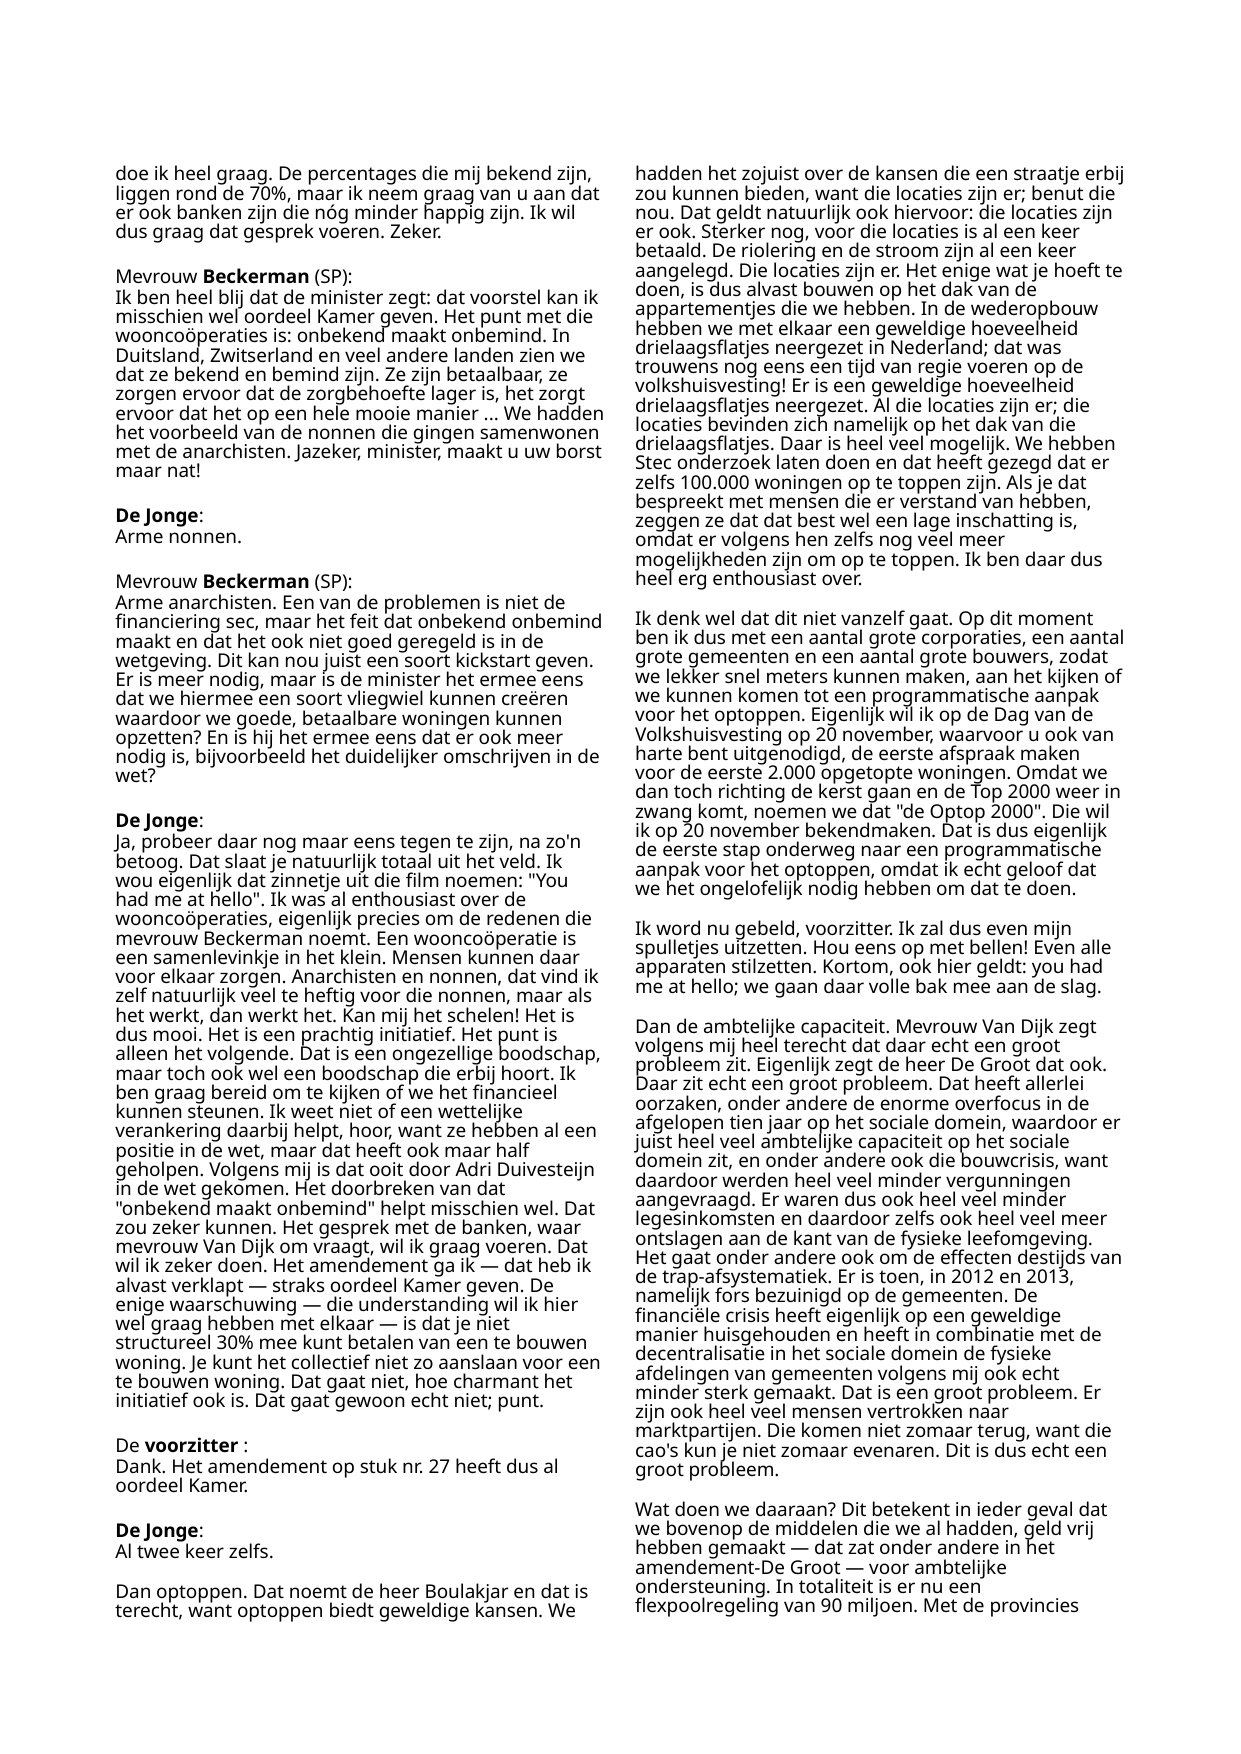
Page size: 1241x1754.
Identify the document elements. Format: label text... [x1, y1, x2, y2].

text Ja, probeer daar nog maar eens tegen te zijn, na zo'n betoog. Dat slaat je natuurlijk totaal uit het veld. Ik wou eigenlijk dat zinnetje uit die film noemen: "You had me at hello". Ik was al enthousiast over de wooncoöperaties, eigenlijk precies om de redenen die mevrouw Beckerman noemt. Een wooncoöperatie is een samenlevinkje in het klein. Mensen kunnen daar voor elkaar zorgen. Anarchisten en nonnen, dat vind ik zelf natuurlijk veel te heftig voor die nonnen, maar als het werkt, dan werkt het. Kan mij het schelen! Het is dus mooi. Het is een prachtig initiatief. Het punt is alleen het volgende. Dat is een ongezellige boodschap, maar toch ook wel een boodschap die erbij hoort. Ik ben graag bereid om te kijken of we het financieel kunnen steunen. Ik weet niet of een wettelijke verankering daarbij helpt, hoor, want ze hebben al een positie in de wet, maar dat heeft ook maar half geholpen. Volgens mij is dat ooit door Adri Duivesteijn in de wet gekomen. Het doorbreken van dat "onbekend maakt onbemind" helpt misschien wel. Dat zou zeker kunnen. Het gesprek met de banken, waar mevrouw Van Dijk om vraagt, wil ik graag voeren. Dat wil ik zeker doen. Het amendement ga ik — dat heb ik alvast verklapt — straks oordeel Kamer geven. De enige waarschuwing — die understanding wil ik hier wel graag hebben met elkaar — is dat je niet structureel 30% mee kunt betalen van een te bouwen woning. Je kunt het collectief niet zo aanslaan voor een te bouwen woning. Dat gaat niet, hoe charmant het initiatief ook is. Dat gaat gewoon echt niet; punt. [115, 833, 605, 1411]
text Arme nonnen. [115, 528, 605, 547]
text De Jonge: [115, 808, 605, 833]
text Ik word nu gebeld, voorzitter. Ik zal dus even mijn spulletjes uitzetten. Hou eens op met bellen! Even alle apparaten stilzetten. Kortom, ook hier geldt: you had me at hello; we gaan daar volle bak mee aan de slag. [635, 920, 1125, 997]
text Dan de ambtelijke capaciteit. Mevrouw Van Dijk zegt volgens mij heel terecht dat daar echt een groot probleem zit. Eigenlijk zegt de heer De Groot dat ook. Daar zit echt een groot probleem. Dat heeft allerlei oorzaken, onder andere de enorme overfocus in de afgelopen tien jaar op het sociale domein, waardoor er juist heel veel ambtelijke capaciteit op het sociale domein zit, en onder andere ook die bouwcrisis, want daardoor werden heel veel minder vergunningen aangevraagd. Er waren dus ook heel veel minder legesinkomsten en daardoor zelfs ook heel veel meer ontslagen aan de kant van de fysieke leefomgeving. Het gaat onder andere ook om de effecten destijds van de trap-afsystematiek. Er is toen, in 2012 en 2013, namelijk fors bezuinigd op de gemeenten. De financiële crisis heeft eigenlijk op een geweldige manier huisgehouden en heeft in combinatie met de decentralisatie in het sociale domein de fysieke afdelingen van gemeenten volgens mij ook echt minder sterk gemaakt. Dat is een groot probleem. Er zijn ook heel veel mensen vertrokken naar marktpartijen. Die komen niet zomaar terug, want die cao's kun je niet zomaar evenaren. Dit is dus echt een groot probleem. [635, 1018, 1125, 1480]
text Al twee keer zelfs. [115, 1543, 605, 1562]
text De voorzitter : [115, 1432, 605, 1458]
text De Jonge: [115, 1517, 605, 1543]
text Mevrouw Beckerman (SP): [115, 568, 605, 594]
text De Jonge: [115, 502, 605, 528]
text Mevrouw Beckerman (SP): [115, 263, 605, 289]
text Ik denk wel dat dit niet vanzelf gaat. Op dit moment ben ik dus met een aantal grote corporaties, een aantal grote gemeenten en een aantal grote bouwers, zodat we lekker snel meters kunnen maken, aan het kijken of we kunnen komen tot een programmatische aanpak voor het optoppen. Eigenlijk wil ik op de Dag van de Volkshuisvesting op 20 november, waarvoor u ook van harte bent uitgenodigd, de eerste afspraak maken voor de eerste 2.000 opgetopte woningen. Omdat we dan toch richting de kerst gaan en de Top 2000 weer in zwang komt, noemen we dat "de Optop 2000". Die wil ik op 20 november bekendmaken. Dat is dus eigenlijk de eerste stap onderweg naar een programmatische aanpak voor het optoppen, omdat ik echt geloof dat we het ongelofelijk nodig hebben om dat te doen. [635, 610, 1125, 899]
text Dank. Het amendement op stuk nr. 27 heeft dus al oordeel Kamer. [115, 1458, 605, 1497]
text Wat doen we daaraan? Dit betekent in ieder geval dat we bovenop de middelen die we al hadden, geld vrij hebben gemaakt — dat zat onder andere in het amendement-De Groot — voor ambtelijke ondersteuning. In totaliteit is er nu een flexpoolregeling van 90 miljoen. Met de provincies [635, 1501, 1125, 1616]
text doe ik heel graag. De percentages die mij bekend zijn, liggen rond de 70%, maar ik neem graag van u aan dat er ook banken zijn die nóg minder happig zijn. Ik wil dus graag dat gesprek voeren. Zeker. [115, 165, 605, 242]
text Arme anarchisten. Een van de problemen is niet de financiering sec, maar het feit dat onbekend onbemind maakt en dat het ook niet goed geregeld is in de wetgeving. Dit kan nou juist een soort kickstart geven. Er is meer nodig, maar is de minister het ermee eens dat we hiermee een soort vliegwiel kunnen creëren waardoor we goede, betaalbare woningen kunnen opzetten? En is hij het ermee eens dat er ook meer nodig is, bijvoorbeeld het duidelijker omschrijven in de wet? [115, 594, 605, 787]
text hadden het zojuist over de kansen die een straatje erbij zou kunnen bieden, want die locaties zijn er; benut die nou. Dat geldt natuurlijk ook hiervoor: die locaties zijn er ook. Sterker nog, voor die locaties is al een keer betaald. De riolering en de stroom zijn al een keer aangelegd. Die locaties zijn er. Het enige wat je hoeft te doen, is dus alvast bouwen op het dak van de appartementjes die we hebben. In de wederopbouw hebben we met elkaar een geweldige hoeveelheid drielaagsflatjes neergezet in Nederland; dat was trouwens nog eens een tijd van regie voeren op de volkshuisvesting! Er is een geweldige hoeveelheid drielaagsflatjes neergezet. Al die locaties zijn er; die locaties bevinden zich namelijk op het dak van die drielaagsflatjes. Daar is heel veel mogelijk. We hebben Stec onderzoek laten doen en dat heeft gezegd dat er zelfs 100.000 woningen op te toppen zijn. Als je dat bespreekt met mensen die er verstand van hebben, zeggen ze dat dat best wel een lage inschatting is, omdat er volgens hen zelfs nog veel meer mogelijkheden zijn om op te toppen. Ik ben daar dus heel erg enthousiast over. [635, 165, 1125, 589]
text Dan optoppen. Dat noemt de heer Boulakjar en dat is terecht, want optoppen biedt geweldige kansen. We [115, 1583, 605, 1622]
text Ik ben heel blij dat de minister zegt: dat voorstel kan ik misschien wel oordeel Kamer geven. Het punt met die wooncoöperaties is: onbekend maakt onbemind. In Duitsland, Zwitserland en veel andere landen zien we dat ze bekend en bemind zijn. Ze zijn betaalbaar, ze zorgen ervoor dat de zorgbehoefte lager is, het zorgt ervoor dat het op een hele mooie manier ... We hadden het voorbeeld van de nonnen die gingen samenwonen met de anarchisten. Jazeker, minister, maakt u uw borst maar nat! [115, 289, 605, 482]
